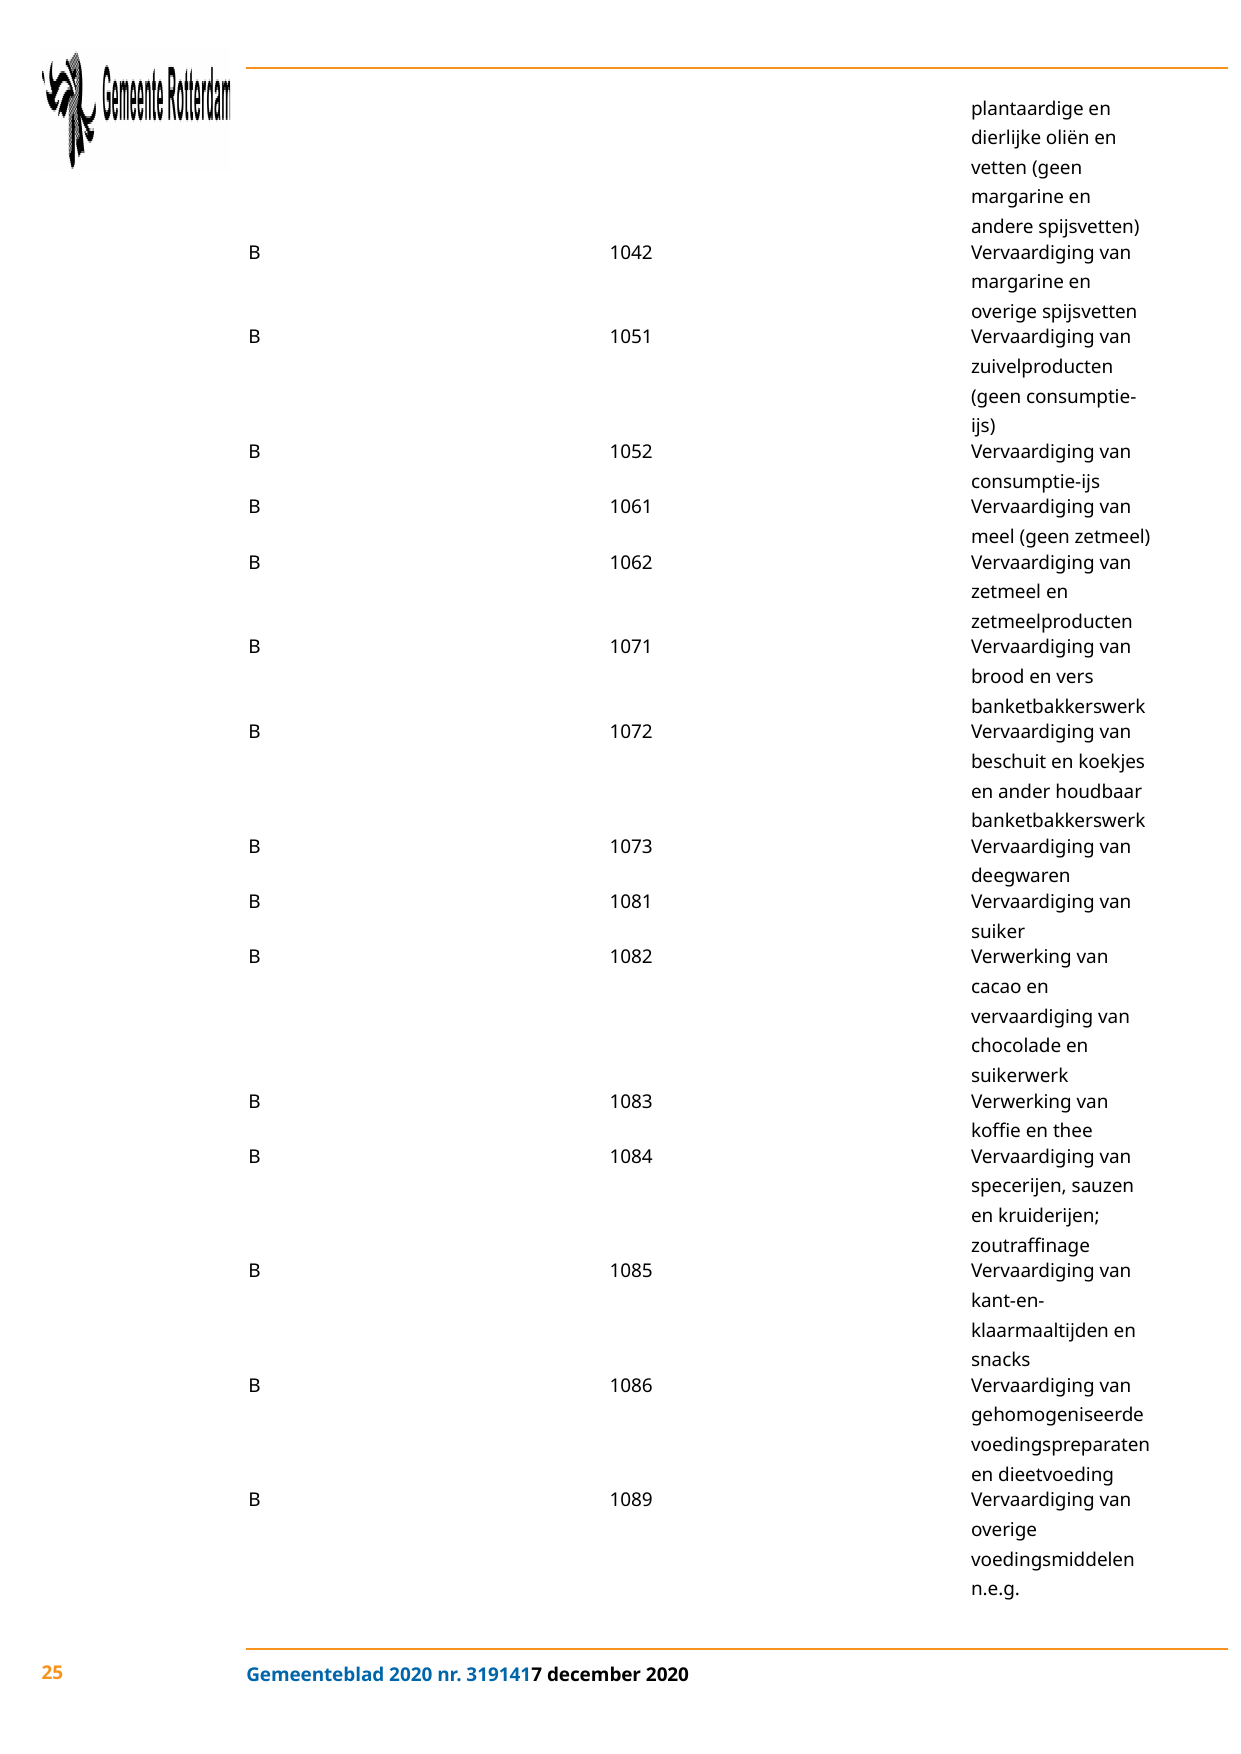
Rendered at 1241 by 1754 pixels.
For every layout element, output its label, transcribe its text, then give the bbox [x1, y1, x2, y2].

table_cell 1084 [609, 1143, 971, 1258]
table_cell B [248, 549, 609, 634]
table_cell Vervaardiging van meel (geen zetmeel) [971, 494, 1152, 549]
table_cell B [248, 1487, 609, 1601]
table_cell B [248, 324, 609, 438]
table_cell B [248, 1143, 609, 1258]
table_cell Vervaardiging van zetmeel en zetmeelproducten [971, 549, 1152, 634]
table_cell 1061 [609, 494, 971, 549]
table_cell B [248, 1372, 609, 1487]
table_cell 1051 [609, 324, 971, 438]
table_cell 1082 [609, 944, 971, 1088]
table_cell B [248, 438, 609, 493]
table_cell 1081 [609, 889, 971, 944]
table_cell B [248, 889, 609, 944]
table_cell B [248, 1088, 609, 1143]
table_cell 1073 [609, 833, 971, 888]
table_cell 1083 [609, 1088, 971, 1143]
table_cell B [248, 719, 609, 833]
table_cell B [248, 634, 609, 719]
table_cell Vervaardiging van specerijen, sauzen en kruiderijen; zoutraffinage [971, 1143, 1152, 1258]
table_cell 1072 [609, 719, 971, 833]
table_cell [248, 95, 609, 239]
table_cell plantaardige en dierlijke oliën en vetten (geen margarine en andere spijsvetten) [971, 95, 1152, 239]
table_cell 1071 [609, 634, 971, 719]
table_cell Vervaardiging van overige voedingsmiddelen n.e.g. [971, 1487, 1152, 1601]
table_cell 1086 [609, 1372, 971, 1487]
table_cell B [248, 239, 609, 324]
table_cell Vervaardiging van deegwaren [971, 833, 1152, 888]
table_cell B [248, 944, 609, 1088]
picture [41, 47, 231, 172]
table_cell Vervaardiging van consumptie-ijs [971, 438, 1152, 493]
table_cell B [248, 1258, 609, 1372]
table_cell Vervaardiging van suiker [971, 889, 1152, 944]
table_cell 1062 [609, 549, 971, 634]
table_cell B [248, 833, 609, 888]
table_cell [609, 95, 971, 239]
table_cell Verwerking van koffie en thee [971, 1088, 1152, 1143]
table_cell Verwerking van cacao en vervaardiging van chocolade en suikerwerk [971, 944, 1152, 1088]
table_cell 1042 [609, 239, 971, 324]
table_cell Vervaardiging van zuivelproducten (geen consumptie-ijs) [971, 324, 1152, 438]
table_cell 1085 [609, 1258, 971, 1372]
table_cell Vervaardiging van gehomogeniseerde voedingspreparaten en dieetvoeding [971, 1372, 1152, 1487]
table_cell Vervaardiging van margarine en overige spijsvetten [971, 239, 1152, 324]
table_cell 1052 [609, 438, 971, 493]
table_cell B [248, 494, 609, 549]
table_cell Vervaardiging van kant-en-klaarmaaltijden en snacks [971, 1258, 1152, 1372]
table_cell Vervaardiging van brood en vers banketbakkerswerk [971, 634, 1152, 719]
table_cell Vervaardiging van beschuit en koekjes en ander houdbaar banketbakkerswerk [971, 719, 1152, 833]
table_cell 1089 [609, 1487, 971, 1601]
